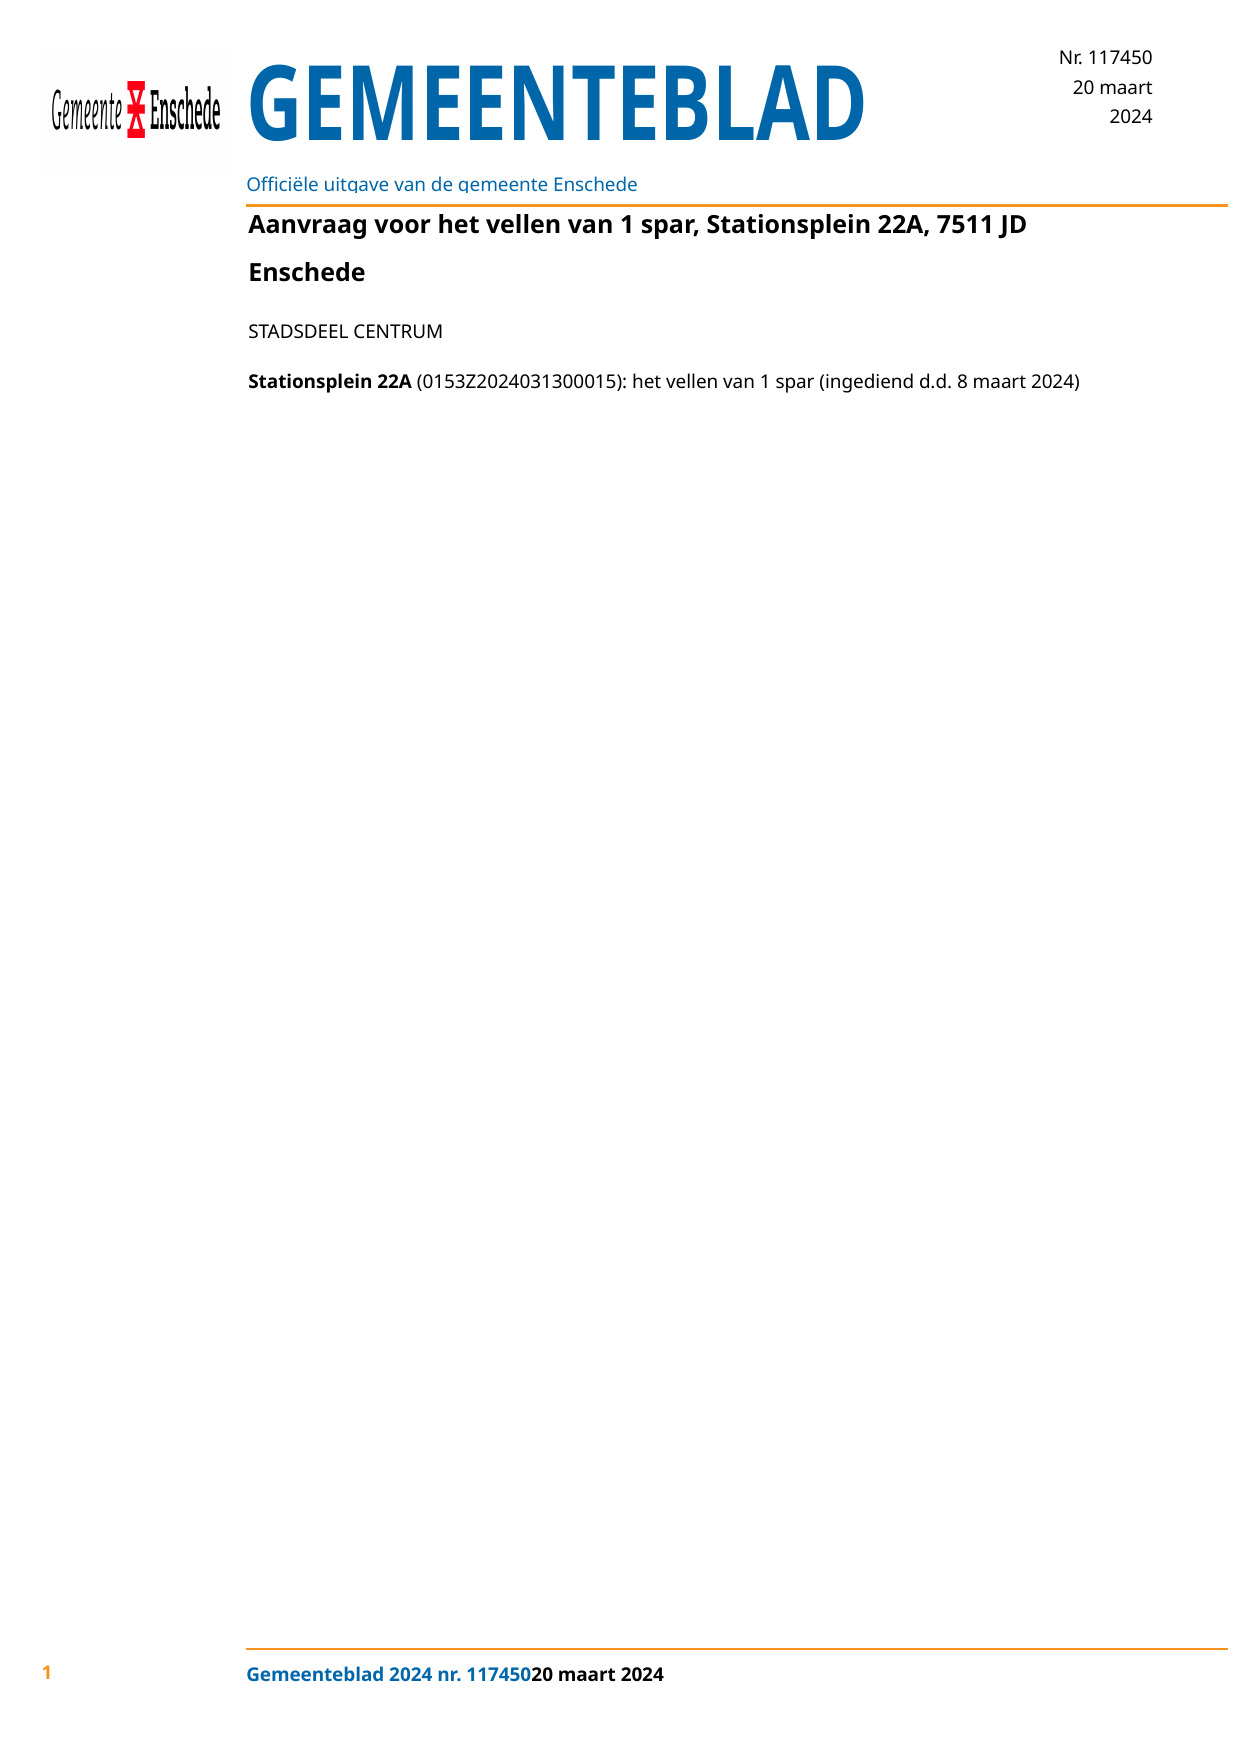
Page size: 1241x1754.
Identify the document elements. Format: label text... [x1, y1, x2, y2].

text Aanvraag voor het vellen van 1 spar, Stationsplein 22A, 7511 JD Enschede [248, 207, 1152, 288]
text Stationsplein 22A (0153Z2024031300015): het vellen van 1 spar (ingediend d.d. 8 maart 2024) [248, 368, 1152, 394]
text STADSDEEL CENTRUM [248, 318, 1152, 344]
picture [41, 47, 231, 172]
